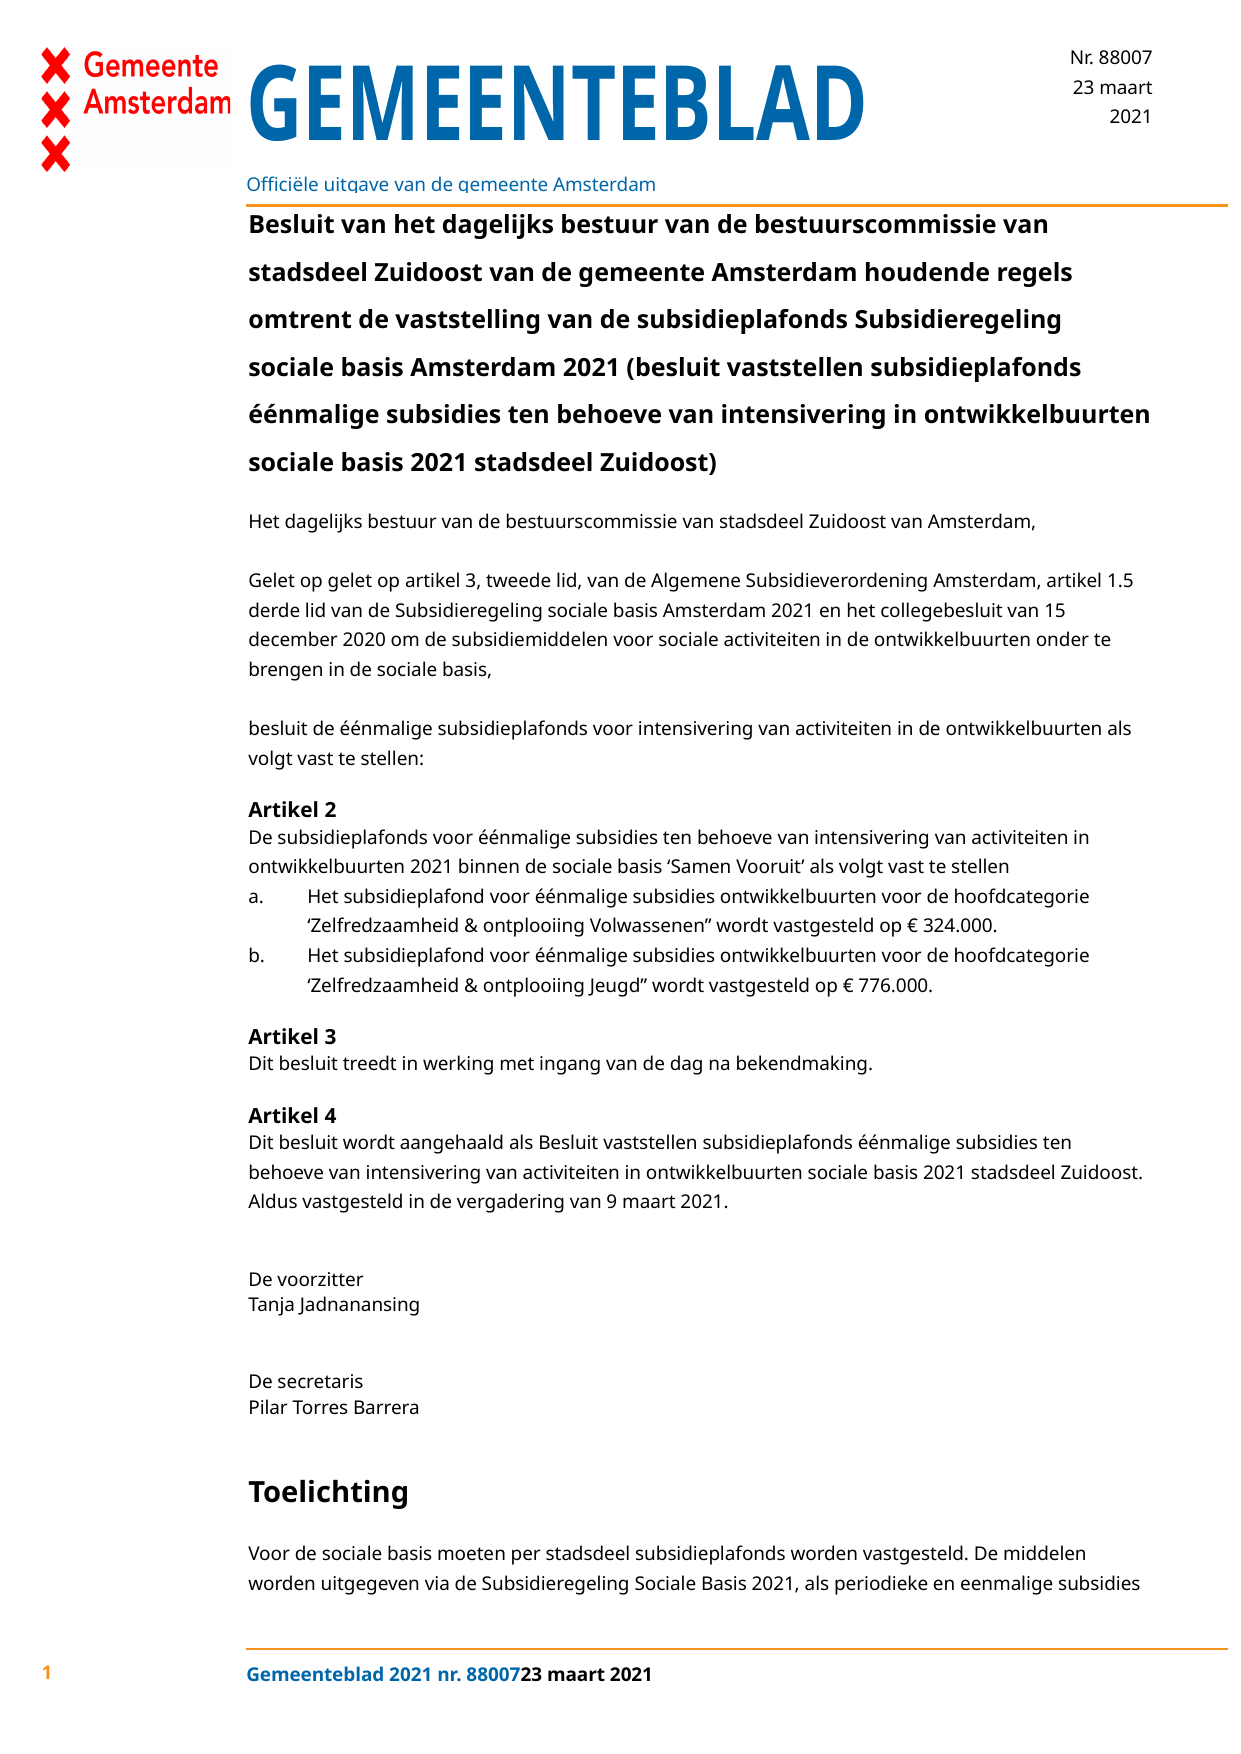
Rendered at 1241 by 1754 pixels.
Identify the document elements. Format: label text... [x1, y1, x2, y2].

text Dit besluit wordt aangehaald als Besluit vaststellen subsidieplafonds éénmalige subsidies ten behoeve van intensivering van activiteiten in ontwikkelbuurten sociale basis 2021 stadsdeel Zuidoost. [248, 1129, 1152, 1185]
text Artikel 4 [248, 1101, 1152, 1129]
text Aldus vastgesteld in de vergadering van 9 maart 2021. [248, 1189, 1152, 1214]
text Pilar Torres Barrera [248, 1394, 1152, 1420]
list Het subsidieplafond voor éénmalige subsidies ontwikkelbuurten voor de hoofdcategorie ‘Zelfredzaamheid & ontplooiing Jeugd” wordt vastgesteld op € 776.000. [248, 942, 1152, 997]
text Het dagelijks bestuur van de bestuurscommissie van stadsdeel Zuidoost van Amsterdam, [248, 508, 1152, 534]
list Het subsidieplafond voor éénmalige subsidies ontwikkelbuurten voor de hoofdcategorie ‘Zelfredzaamheid & ontplooiing Volwassenen” wordt vastgesteld op € 324.000. [248, 883, 1152, 938]
text Toelichting [248, 1472, 1152, 1511]
text De secretaris [248, 1369, 1152, 1394]
text Besluit van het dagelijks bestuur van de bestuurscommissie van stadsdeel Zuidoost van de gemeente Amsterdam houdende regels omtrent de vaststelling van de subsidieplafonds Subsidieregeling sociale basis Amsterdam 2021 (besluit vaststellen subsidieplafonds éénmalige subsidies ten behoeve van intensivering in ontwikkelbuurten sociale basis 2021 stadsdeel Zuidoost) [248, 207, 1152, 479]
text De voorzitter [248, 1266, 1152, 1292]
picture [41, 47, 231, 172]
text De subsidieplafonds voor éénmalige subsidies ten behoeve van intensivering van activiteiten in ontwikkelbuurten 2021 binnen de sociale basis ‘Samen Vooruit’ als volgt vast te stellen [248, 824, 1152, 879]
text Artikel 2 [248, 795, 1152, 824]
text Dit besluit treedt in werking met ingang van de dag na bekendmaking. [248, 1051, 1152, 1076]
text Gelet op gelet op artikel 3, tweede lid, van de Algemene Subsidieverordening Amsterdam, artikel 1.5 derde lid van de Subsidieregeling sociale basis Amsterdam 2021 en het collegebesluit van 15 december 2020 om de subsidiemiddelen voor sociale activiteiten in de ontwikkelbuurten onder te brengen in de sociale basis, [248, 567, 1152, 682]
text Tanja Jadnanansing [248, 1292, 1152, 1317]
text Artikel 3 [248, 1022, 1152, 1051]
text Voor de sociale basis moeten per stadsdeel subsidieplafonds worden vastgesteld. De middelen worden uitgegeven via de Subsidieregeling Sociale Basis 2021, als periodieke en eenmalige subsidies [248, 1541, 1152, 1596]
text besluit de éénmalige subsidieplafonds voor intensivering van activiteiten in de ontwikkelbuurten als volgt vast te stellen: [248, 715, 1152, 771]
